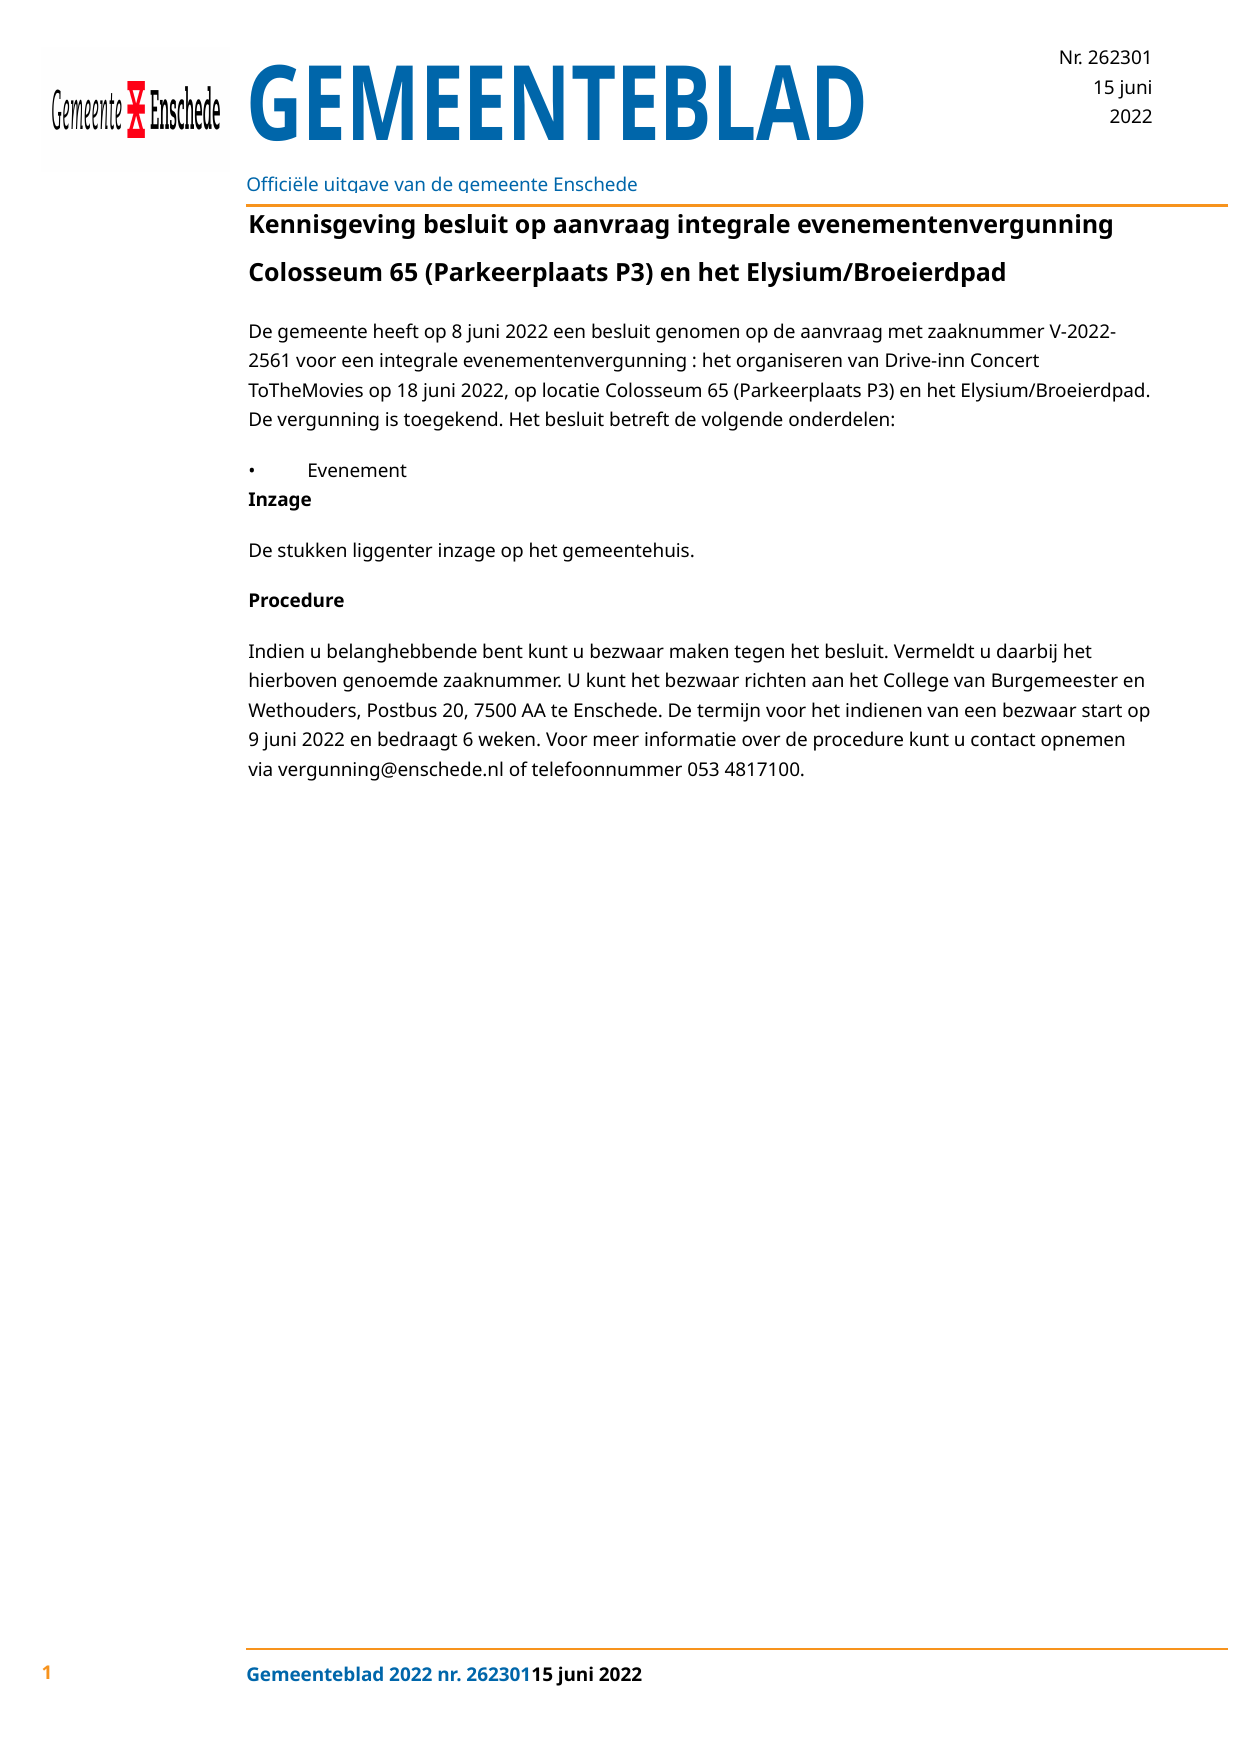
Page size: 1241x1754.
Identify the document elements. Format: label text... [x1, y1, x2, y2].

text Kennisgeving besluit op aanvraag integrale evenementenvergunning Colosseum 65 (Parkeerplaats P3) en het Elysium/Broeierdpad [248, 207, 1152, 288]
text De gemeente heeft op 8 juni 2022 een besluit genomen op de aanvraag met zaaknummer V-2022-2561 voor een integrale evenementenvergunning : het organiseren van Drive-inn Concert ToTheMovies op 18 juni 2022, op locatie Colosseum 65 (Parkeerplaats P3) en het Elysium/Broeierdpad. De vergunning is toegekend. Het besluit betreft de volgende onderdelen: [248, 318, 1152, 432]
text De stukken liggenter inzage op het gemeentehuis. [248, 537, 1152, 563]
picture [41, 47, 231, 172]
list Evenement [248, 457, 1152, 483]
text Inzage [248, 487, 1152, 512]
text Indien u belanghebbende bent kunt u bezwaar maken tegen het besluit. Vermeldt u daarbij het hierboven genoemde zaaknummer. U kunt het bezwaar richten aan het College van Burgemees­ter en Wethouders, Postbus 20, 7500 AA te Enschede. De termijn voor het indienen van een bezwaar start op 9 juni 2022 en bedraagt 6 weken. Voor meer informatie over de procedure kunt u contact opnemen via vergunning@enschede.nl of telefoonnummer 053 4817100. [248, 638, 1152, 782]
text Procedure [248, 587, 1152, 613]
